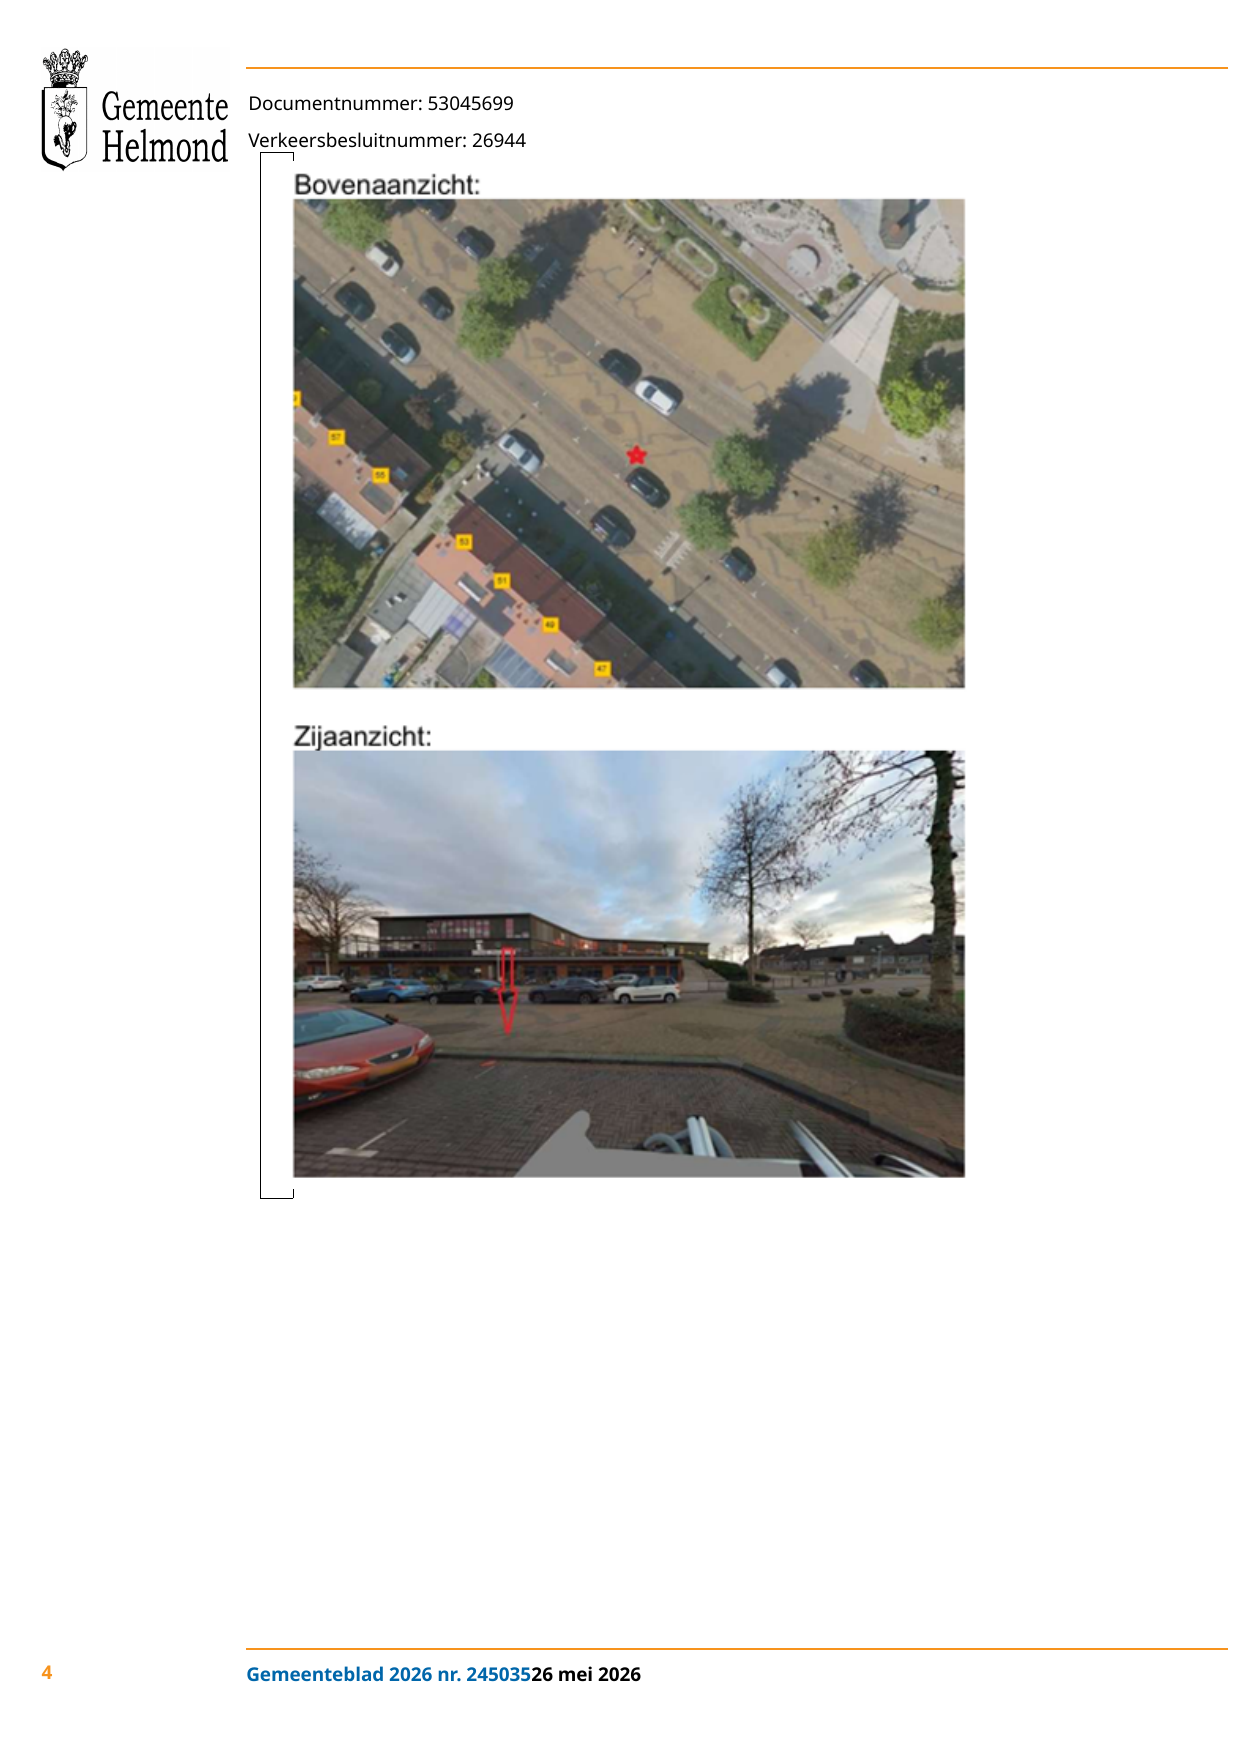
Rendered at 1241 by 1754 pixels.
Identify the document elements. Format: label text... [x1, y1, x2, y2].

picture [268, 161, 978, 1189]
picture [41, 47, 231, 172]
text Verkeersbesluitnummer: 26944 [248, 132, 1152, 151]
text Documentnummer: 53045699 [248, 95, 1152, 114]
